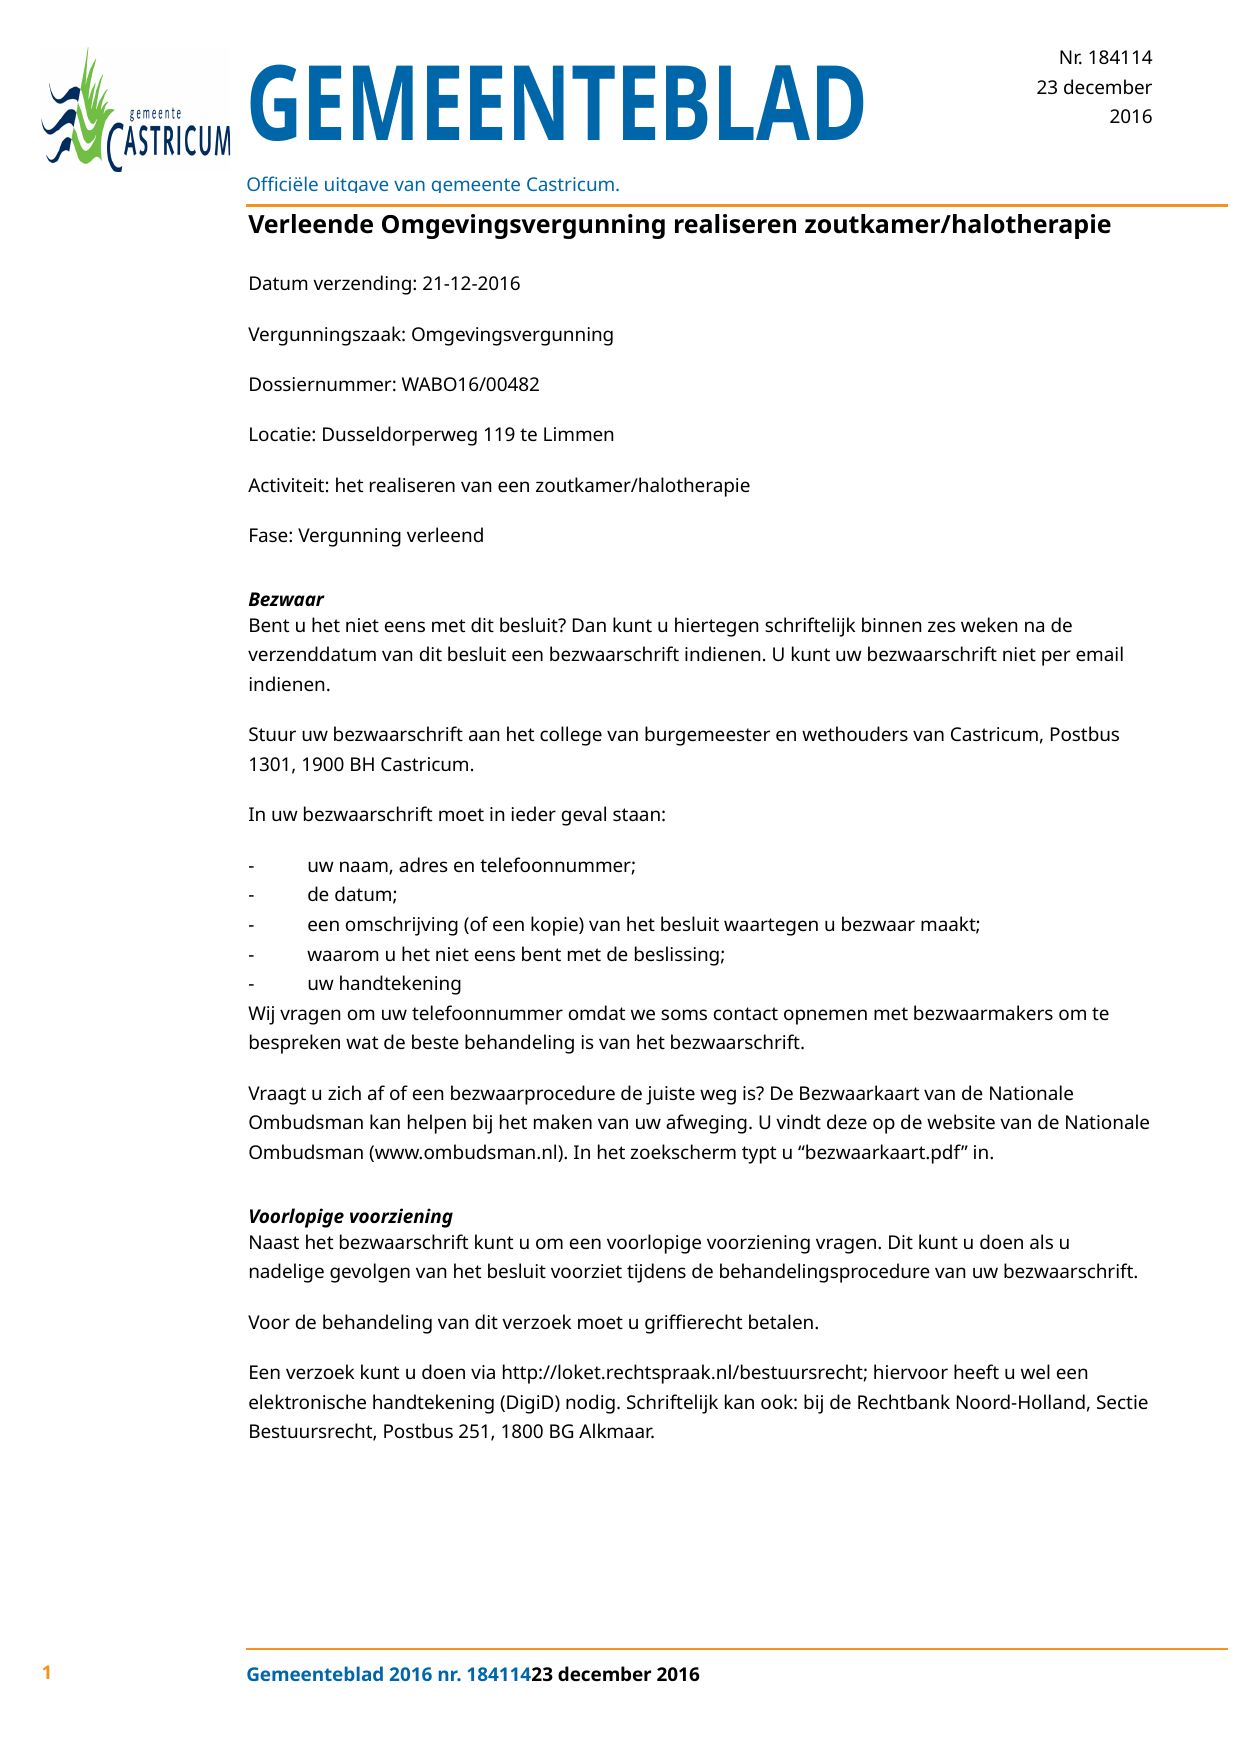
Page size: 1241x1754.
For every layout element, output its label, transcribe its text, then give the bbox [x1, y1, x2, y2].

text Voorlopige voorziening [248, 1203, 1152, 1229]
list een omschrijving (of een kopie) van het besluit waartegen u bezwaar maakt; [248, 911, 1152, 937]
text Wij vragen om uw telefoonnummer omdat we soms contact opnemen met bezwaarmakers om te bespreken wat de beste behandeling is van het bezwaarschrift. [248, 1000, 1152, 1055]
text Bezwaar [248, 586, 1152, 612]
text Stuur uw bezwaarschrift aan het college van burgemeester en wethouders van Castricum, Postbus 1301, 1900 BH Castricum. [248, 722, 1152, 777]
text Datum verzending: 21-12-2016 [248, 270, 1152, 296]
text Locatie: Dusseldorperweg 119 te Limmen [248, 422, 1152, 447]
picture [41, 47, 231, 172]
text Een verzoek kunt u doen via http://loket.rechtspraak.nl/bestuursrecht; hiervoor heeft u wel een elektronische handtekening (DigiD) nodig. Schriftelijk kan ook: bij de Rechtbank Noord-Holland, Sectie Bestuursrecht, Postbus 251, 1800 BG Alkmaar. [248, 1359, 1152, 1444]
list de datum; [248, 882, 1152, 907]
text Vraagt u zich af of een bezwaarprocedure de juiste weg is? De Bezwaarkaart van de Nationale Ombudsman kan helpen bij het maken van uw afweging. U vindt deze op de website van de Nationale Ombudsman (www.ombudsman.nl). In het zoekscherm typt u “bezwaarkaart.pdf” in. [248, 1080, 1152, 1165]
text Naast het bezwaarschrift kunt u om een voorlopige voorziening vragen. Dit kunt u doen als u nadelige gevolgen van het besluit voorziet tijdens de behandelingsprocedure van uw bezwaarschrift. [248, 1229, 1152, 1284]
text In uw bezwaarschrift moet in ieder geval staan: [248, 802, 1152, 827]
text Verleende Omgevingsvergunning realiseren zoutkamer/halotherapie [248, 207, 1152, 241]
list waarom u het niet eens bent met de beslissing; [248, 941, 1152, 967]
text Vergunningszaak: Omgevingsvergunning [248, 321, 1152, 346]
text Bent u het niet eens met dit besluit? Dan kunt u hiertegen schriftelijk binnen zes weken na de verzenddatum van dit besluit een bezwaarschrift indienen. U kunt uw bezwaarschrift niet per email indienen. [248, 612, 1152, 697]
list uw handtekening [248, 970, 1152, 996]
list uw naam, adres en telefoonnummer; [248, 852, 1152, 878]
text Activiteit: het realiseren van een zoutkamer/halotherapie [248, 472, 1152, 498]
text Voor de behandeling van dit verzoek moet u griffierecht betalen. [248, 1309, 1152, 1334]
text Fase: Vergunning verleend [248, 522, 1152, 548]
text Dossiernummer: WABO16/00482 [248, 371, 1152, 397]
